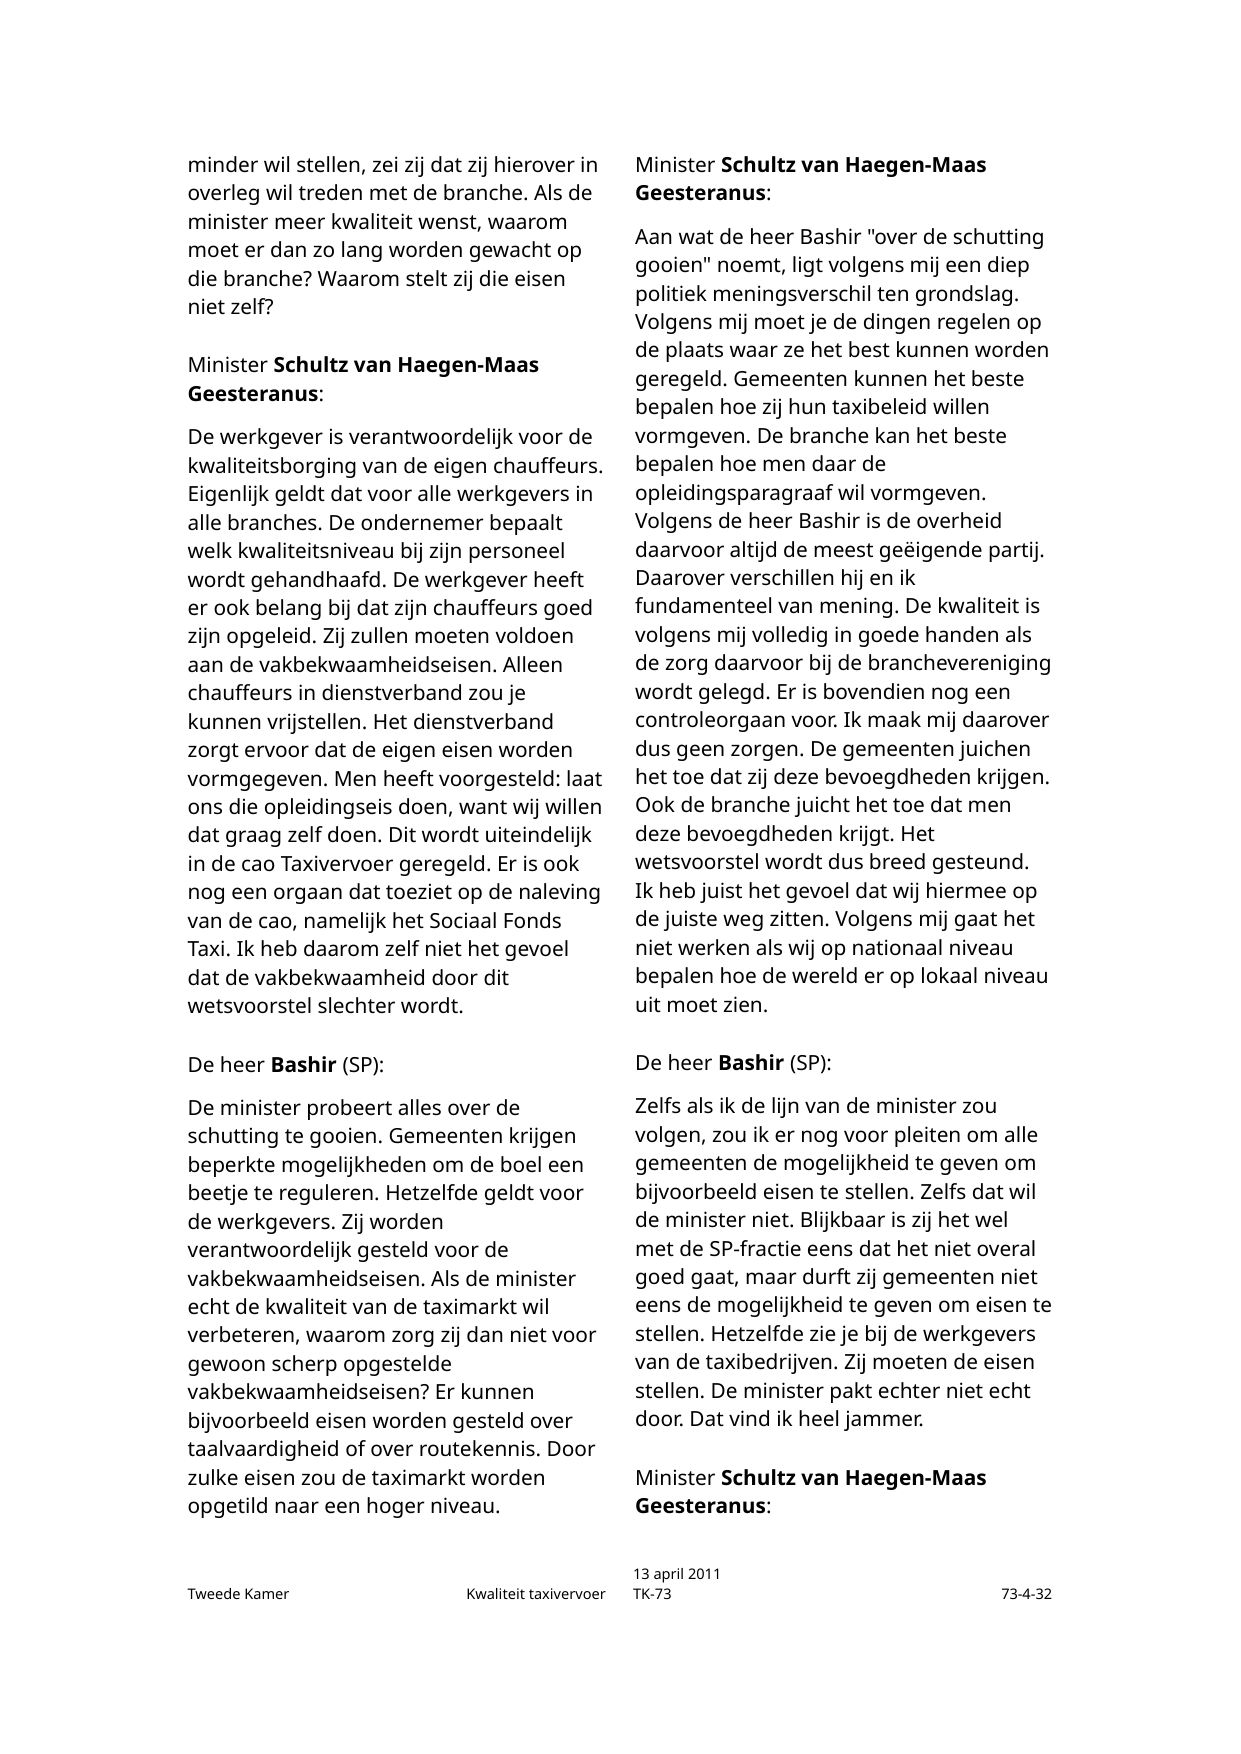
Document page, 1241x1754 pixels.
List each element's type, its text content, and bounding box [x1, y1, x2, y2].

text minder wil stellen, zei zij dat zij hierover in overleg wil treden met de branche. Als de minister meer kwaliteit wenst, waarom moet er dan zo lang worden gewacht op die branche? Waarom stelt zij die eisen niet zelf? [187, 150, 605, 321]
text Zelfs als ik de lijn van de minister zou volgen, zou ik er nog voor pleiten om alle gemeenten de mogelijkheid te geven om bijvoorbeeld eisen te stellen. Zelfs dat wil de minister niet. Blijkbaar is zij het wel met de SP-fractie eens dat het niet overal goed gaat, maar durft zij gemeenten niet eens de mogelijkheid te geven om eisen te stellen. Hetzelfde zie je bij de werkgevers van de taxibedrijven. Zij moeten de eisen stellen. De minister pakt echter niet echt door. Dat vind ik heel jammer. [635, 1092, 1053, 1433]
text Minister Schultz van Haegen-Maas Geesteranus: [635, 150, 1053, 207]
text Minister Schultz van Haegen-Maas Geesteranus: [187, 351, 605, 407]
text De heer Bashir (SP): [187, 1050, 605, 1078]
text De minister probeert alles over de schutting te gooien. Gemeenten krijgen beperkte mogelijkheden om de boel een beetje te reguleren. Hetzelfde geldt voor de werkgevers. Zij worden verantwoordelijk gesteld voor de vakbekwaamheidseisen. Als de minister echt de kwaliteit van de taximarkt wil verbeteren, waarom zorg zij dan niet voor gewoon scherp opgestelde vakbekwaamheidseisen? Er kunnen bijvoorbeeld eisen worden gesteld over taalvaardigheid of over routekennis. Door zulke eisen zou de taximarkt worden opgetild naar een hoger niveau. [187, 1093, 605, 1520]
text Aan wat de heer Bashir "over de schutting gooien" noemt, ligt volgens mij een diep politiek meningsverschil ten grondslag. Volgens mij moet je de dingen regelen op de plaats waar ze het best kunnen worden geregeld. Gemeenten kunnen het beste bepalen hoe zij hun taxibeleid willen vormgeven. De branche kan het beste bepalen hoe men daar de opleidingsparagraaf wil vormgeven. Volgens de heer Bashir is de overheid daarvoor altijd de meest geëigende partij. Daarover verschillen hij en ik fundamenteel van mening. De kwaliteit is volgens mij volledig in goede handen als de zorg daarvoor bij de branchevereniging wordt gelegd. Er is bovendien nog een controleorgaan voor. Ik maak mij daarover dus geen zorgen. De gemeenten juichen het toe dat zij deze bevoegdheden krijgen. Ook de branche juicht het toe dat men deze bevoegdheden krijgt. Het wetsvoorstel wordt dus breed gesteund. Ik heb juist het gevoel dat wij hiermee op de juiste weg zitten. Volgens mij gaat het niet werken als wij op nationaal niveau bepalen hoe de wereld er op lokaal niveau uit moet zien. [635, 222, 1053, 1018]
text Minister Schultz van Haegen-Maas Geesteranus: [635, 1463, 1053, 1520]
text De werkgever is verantwoordelijk voor de kwaliteitsborging van de eigen chauffeurs. Eigenlijk geldt dat voor alle werkgevers in alle branches. De ondernemer bepaalt welk kwaliteitsniveau bij zijn personeel wordt gehandhaafd. De werkgever heeft er ook belang bij dat zijn chauffeurs goed zijn opgeleid. Zij zullen moeten voldoen aan de vakbekwaamheidseisen. Alleen chauffeurs in dienstverband zou je kunnen vrijstellen. Het dienstverband zorgt ervoor dat de eigen eisen worden vormgegeven. Men heeft voorgesteld: laat ons die opleidingseis doen, want wij willen dat graag zelf doen. Dit wordt uiteindelijk in de cao Taxivervoer geregeld. Er is ook nog een orgaan dat toeziet op de naleving van de cao, namelijk het Sociaal Fonds Taxi. Ik heb daarom zelf niet het gevoel dat de vakbekwaamheid door dit wetsvoorstel slechter wordt. [187, 422, 605, 1020]
text De heer Bashir (SP): [635, 1048, 1053, 1077]
